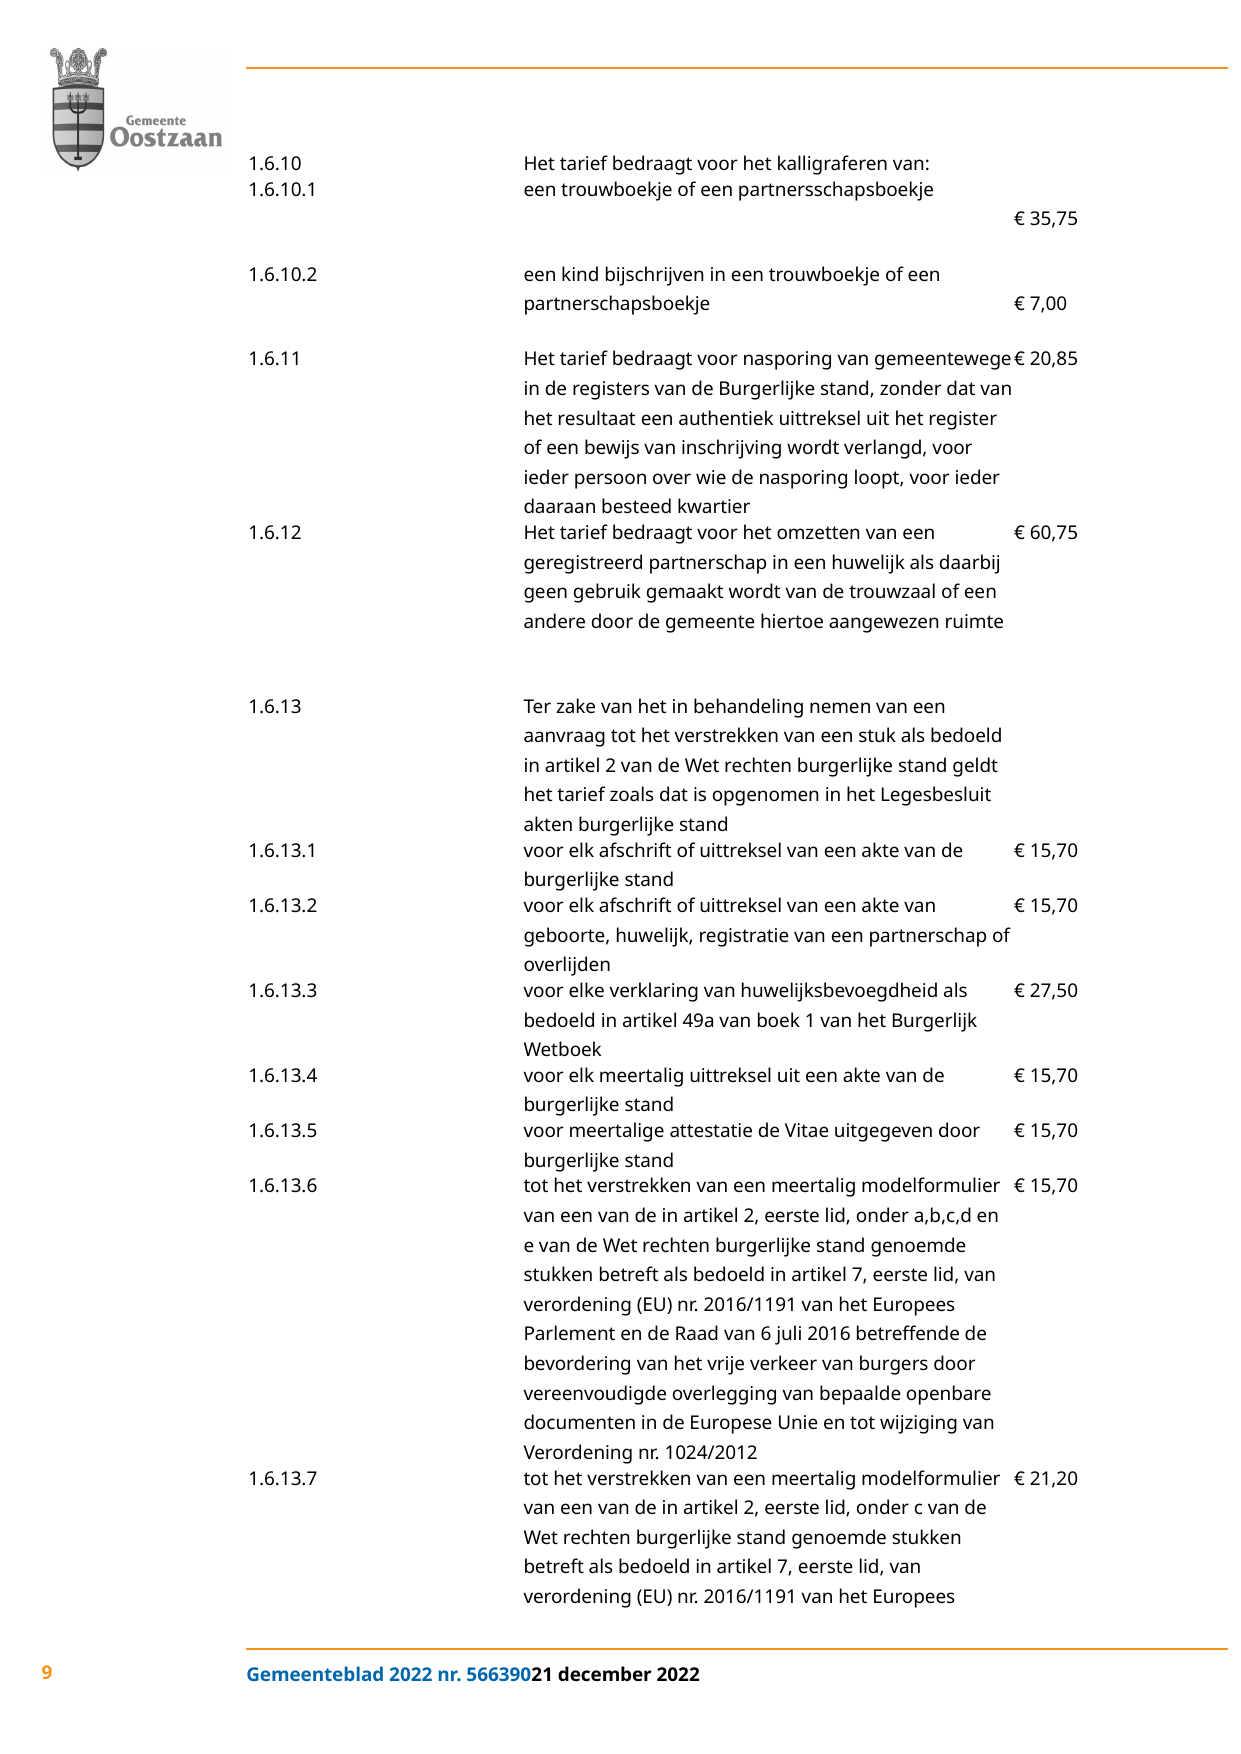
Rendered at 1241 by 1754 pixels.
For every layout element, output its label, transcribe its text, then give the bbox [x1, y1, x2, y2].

table_cell Ter zake van het in behandeling nemen van een aanvraag tot het verstrekken van een stuk als bedoeld in artikel 2 van de Wet rechten burgerlijke stand geldt het tarief zoals dat is opgenomen in het Legesbesluit akten burgerlijke stand [523, 693, 1014, 837]
table_cell € 21,20 [1014, 1465, 1152, 1609]
table_cell 1.6.13 [248, 693, 523, 837]
table_cell [1014, 150, 1152, 176]
picture [41, 47, 231, 172]
table_cell voor elk afschrift of uittreksel van een akte van de burgerlijke stand [523, 837, 1014, 892]
table_cell 1.6.13.4 [248, 1062, 523, 1117]
table_cell € 7,00 [1014, 261, 1152, 346]
table_cell € 15,70 [1014, 837, 1152, 892]
table_cell 1.6.13.1 [248, 837, 523, 892]
table_cell € 20,85 [1014, 346, 1152, 519]
table_cell 1.6.10.2 [248, 261, 523, 346]
table_cell voor elk afschrift of uittreksel van een akte van geboorte, huwelijk, registratie van een partnerschap of overlijden [523, 892, 1014, 977]
table_cell € 15,70 [1014, 892, 1152, 977]
table_cell [1014, 693, 1152, 837]
table_cell een trouwboekje of een partnersschapsboekje [523, 176, 1014, 261]
table_cell 1.6.13.7 [248, 1465, 523, 1609]
table_cell [248, 95, 523, 150]
table_cell 1.6.13.5 [248, 1118, 523, 1173]
table_cell 1.6.13.3 [248, 977, 523, 1062]
table_cell 1.6.11 [248, 346, 523, 519]
table_cell € 15,70 [1014, 1173, 1152, 1465]
table_cell € 15,70 [1014, 1118, 1152, 1173]
table_cell Het tarief bedraagt voor het kalligraferen van: [523, 150, 1014, 176]
table_cell 1.6.13.2 [248, 892, 523, 977]
table_cell voor meertalige attestatie de Vitae uitgegeven door burgerlijke stand [523, 1118, 1014, 1173]
table_cell [523, 95, 1014, 150]
table_cell voor elk meertalig uittreksel uit een akte van de burgerlijke stand [523, 1062, 1014, 1117]
table_cell Het tarief bedraagt voor het omzetten van een geregistreerd partnerschap in een huwelijk als daarbij geen gebruik gemaakt wordt van de trouwzaal of een andere door de gemeente hiertoe aangewezen ruimte [523, 519, 1014, 693]
table_cell [1014, 95, 1152, 150]
table_cell € 60,75 [1014, 519, 1152, 693]
table_cell Het tarief bedraagt voor nasporing van gemeentewege in de registers van de Burgerlijke stand, zonder dat van het resultaat een authentiek uittreksel uit het register of een bewijs van inschrijving wordt verlangd, voor ieder persoon over wie de nasporing loopt, voor ieder daaraan besteed kwartier [523, 346, 1014, 519]
table_cell een kind bijschrijven in een trouwboekje of een partnerschapsboekje [523, 261, 1014, 346]
table_cell € 35,75 [1014, 176, 1152, 261]
table_cell 1.6.12 [248, 519, 523, 693]
table_cell tot het verstrekken van een meertalig modelformulier van een van de in artikel 2, eerste lid, onder a,b,c,d en e van de Wet rechten burgerlijke stand genoemde stukken betreft als bedoeld in artikel 7, eerste lid, van verordening (EU) nr. 2016/1191 van het Europees Parlement en de Raad van 6 juli 2016 betreffende de bevordering van het vrije verkeer van burgers door vereenvoudigde overlegging van bepaalde openbare documenten in de Europese Unie en tot wijziging van Verordening nr. 1024/2012 [523, 1173, 1014, 1465]
table_cell tot het verstrekken van een meertalig modelformulier van een van de in artikel 2, eerste lid, onder c van de Wet rechten burgerlijke stand genoemde stukken betreft als bedoeld in artikel 7, eerste lid, van verordening (EU) nr. 2016/1191 van het Europees [523, 1465, 1014, 1609]
table_cell voor elke verklaring van huwelijksbevoegdheid als bedoeld in artikel 49a van boek 1 van het Burgerlijk Wetboek [523, 977, 1014, 1062]
table_cell 1.6.10 [248, 150, 523, 176]
table_cell 1.6.13.6 [248, 1173, 523, 1465]
table_cell 1.6.10.1 [248, 176, 523, 261]
table_cell € 15,70 [1014, 1062, 1152, 1117]
table_cell € 27,50 [1014, 977, 1152, 1062]
